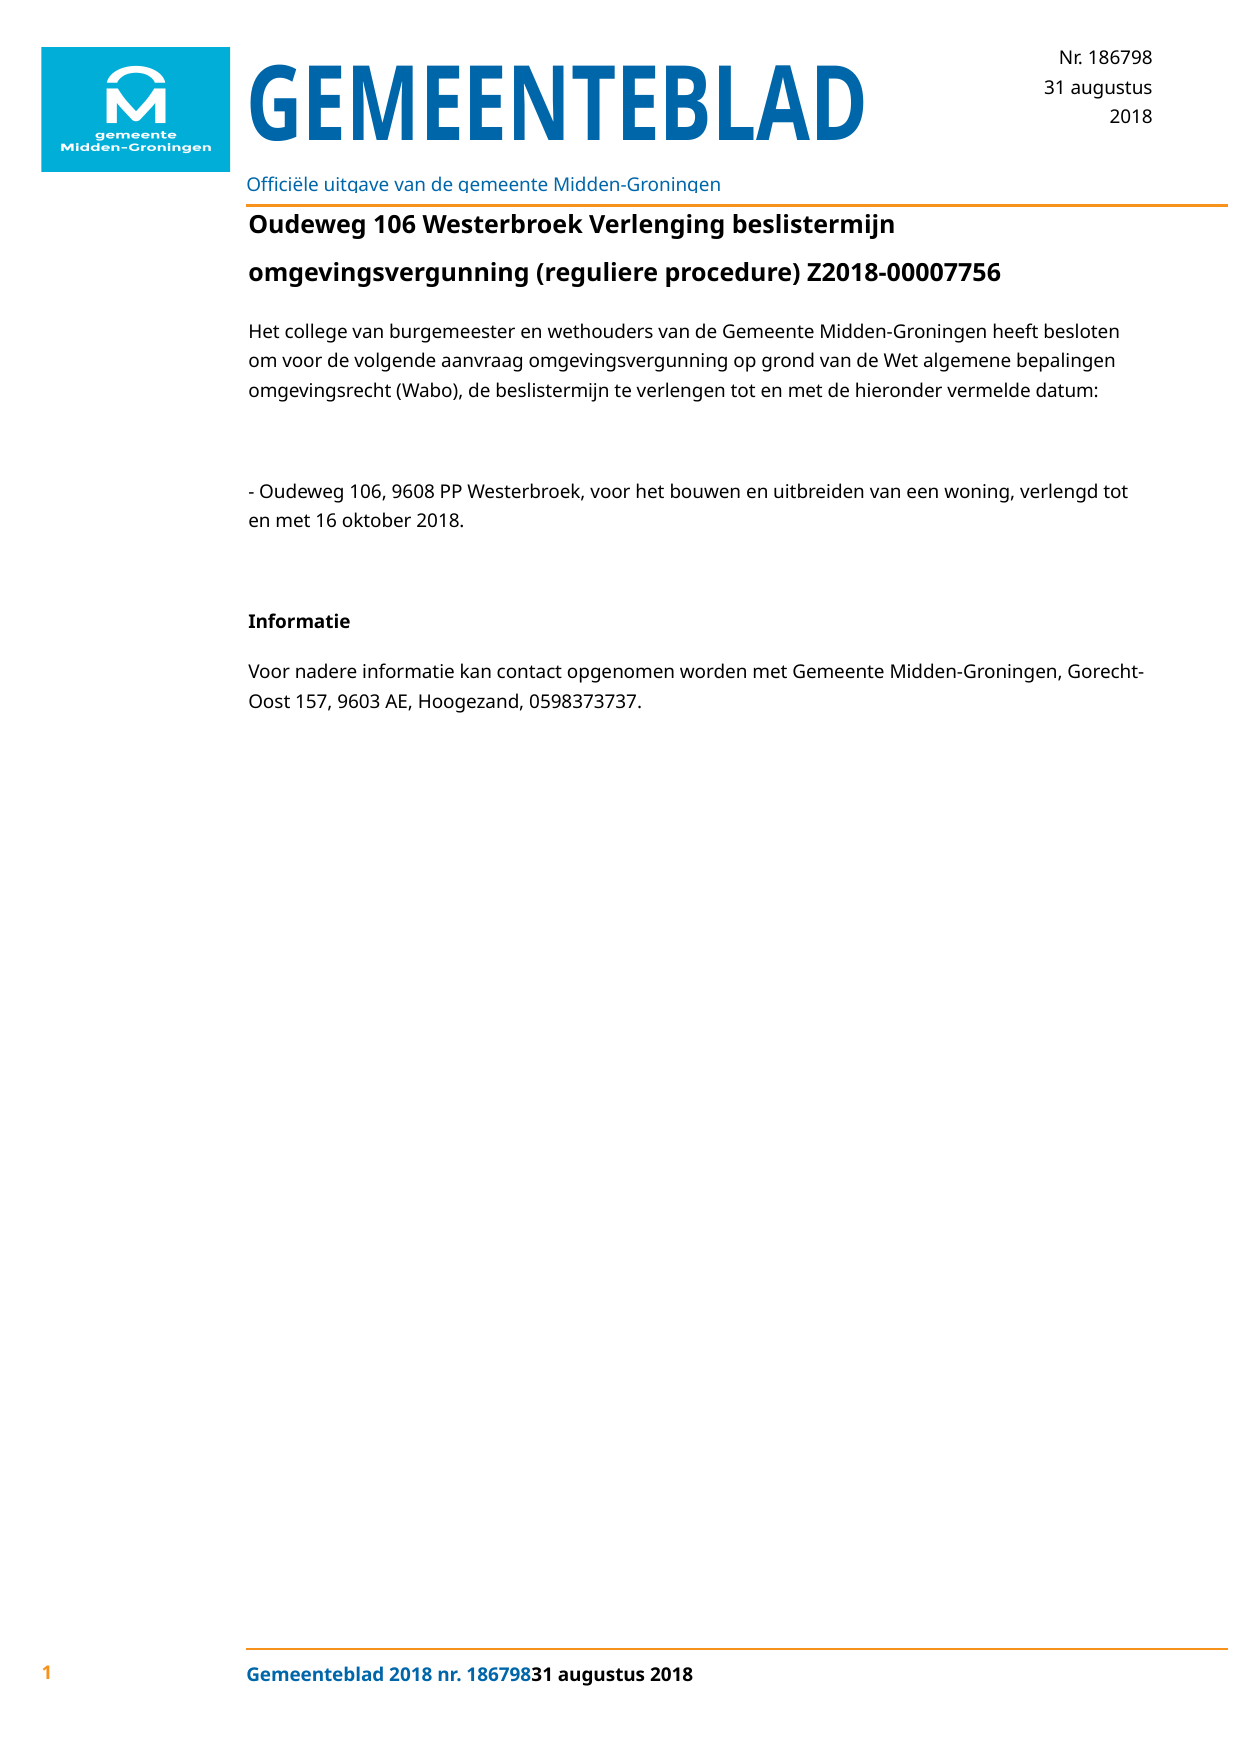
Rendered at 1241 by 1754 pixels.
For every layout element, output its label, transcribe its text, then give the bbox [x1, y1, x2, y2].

text Voor nadere informatie kan contact opgenomen worden met Gemeente Midden-Groningen, Gorecht-Oost 157, 9603 AE, Hoogezand, 0598373737. [248, 659, 1152, 714]
text Het college van burgemeester en wethouders van de Gemeente Midden-Groningen heeft besloten om voor de volgende aanvraag omgevingsvergunning op grond van de Wet algemene bepalingen omgevingsrecht (Wabo), de beslistermijn te verlengen tot en met de hieronder vermelde datum: [248, 318, 1152, 403]
text Oudeweg 106 Westerbroek Verlenging beslistermijn omgevingsvergunning (reguliere procedure) Z2018-00007756 [248, 207, 1152, 288]
text Informatie [248, 608, 1152, 634]
text - Oudeweg 106, 9608 PP Westerbroek, voor het bouwen en uitbreiden van een woning, verlengd tot en met 16 oktober 2018. [248, 478, 1152, 533]
picture [108, 66, 164, 82]
picture [107, 89, 165, 122]
picture [184, 146, 190, 153]
